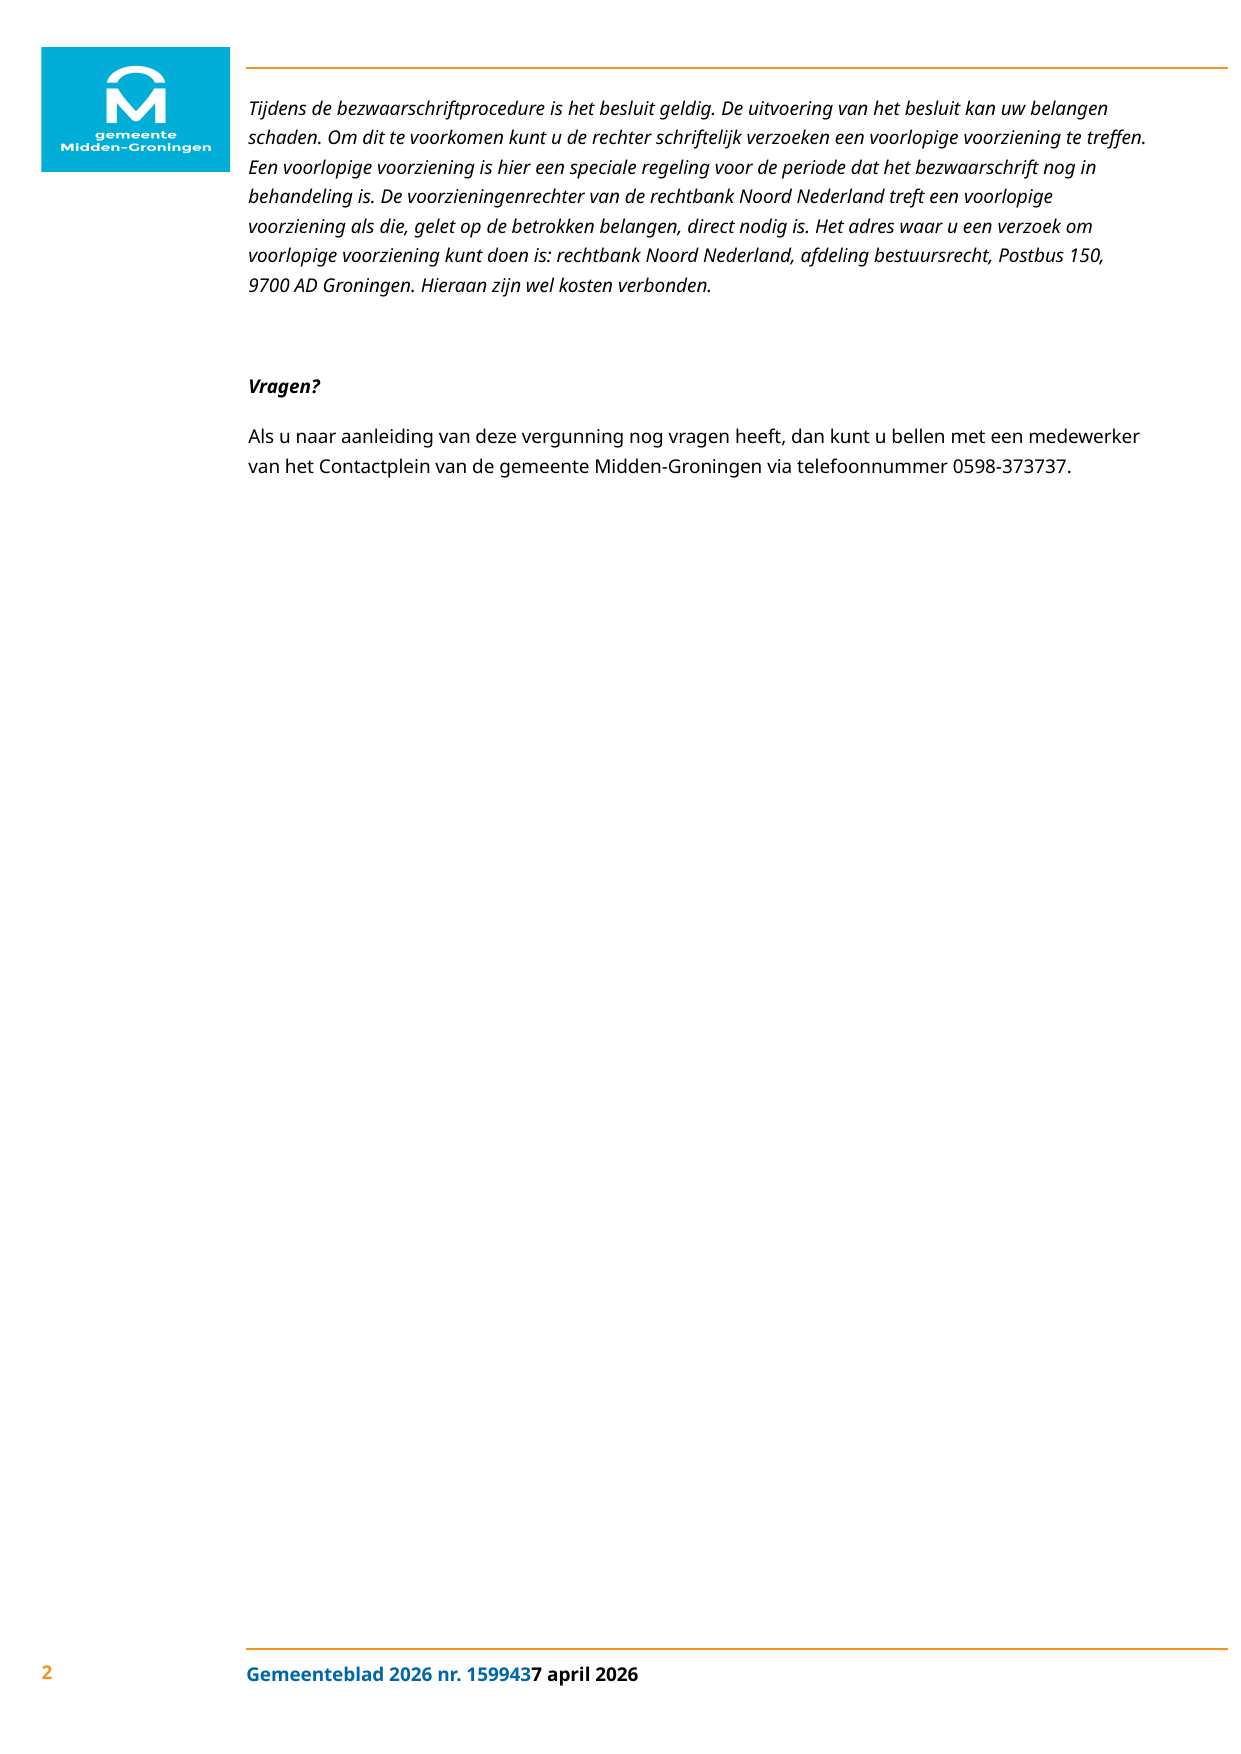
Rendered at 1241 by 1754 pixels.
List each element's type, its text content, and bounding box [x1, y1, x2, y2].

picture [108, 66, 164, 82]
text Als u naar aanleiding van deze vergunning nog vragen heeft, dan kunt u bellen met een medewerker van het Contactplein van de gemeente Midden-Groningen via telefoonnummer 0598-373737. [248, 423, 1152, 479]
picture [107, 89, 165, 122]
text Vragen? [248, 373, 1152, 399]
text Tijdens de bezwaarschriftprocedure is het besluit geldig. De uitvoering van het besluit kan uw belangen schaden. Om dit te voorkomen kunt u de rechter schriftelijk verzoeken een voorlopige voorziening te treffen. Een voorlopige voorziening is hier een speciale regeling voor de periode dat het bezwaarschrift nog in behandeling is. De voorzieningenrechter van de rechtbank Noord Nederland treft een voorlopige voorziening als die, gelet op de betrokken belangen, direct nodig is. Het adres waar u een verzoek om voorlopige voorziening kunt doen is: rechtbank Noord Nederland, afdeling bestuursrecht, Postbus 150, 9700 AD Groningen. Hieraan zijn wel kosten verbonden. [248, 95, 1152, 298]
picture [184, 146, 190, 153]
